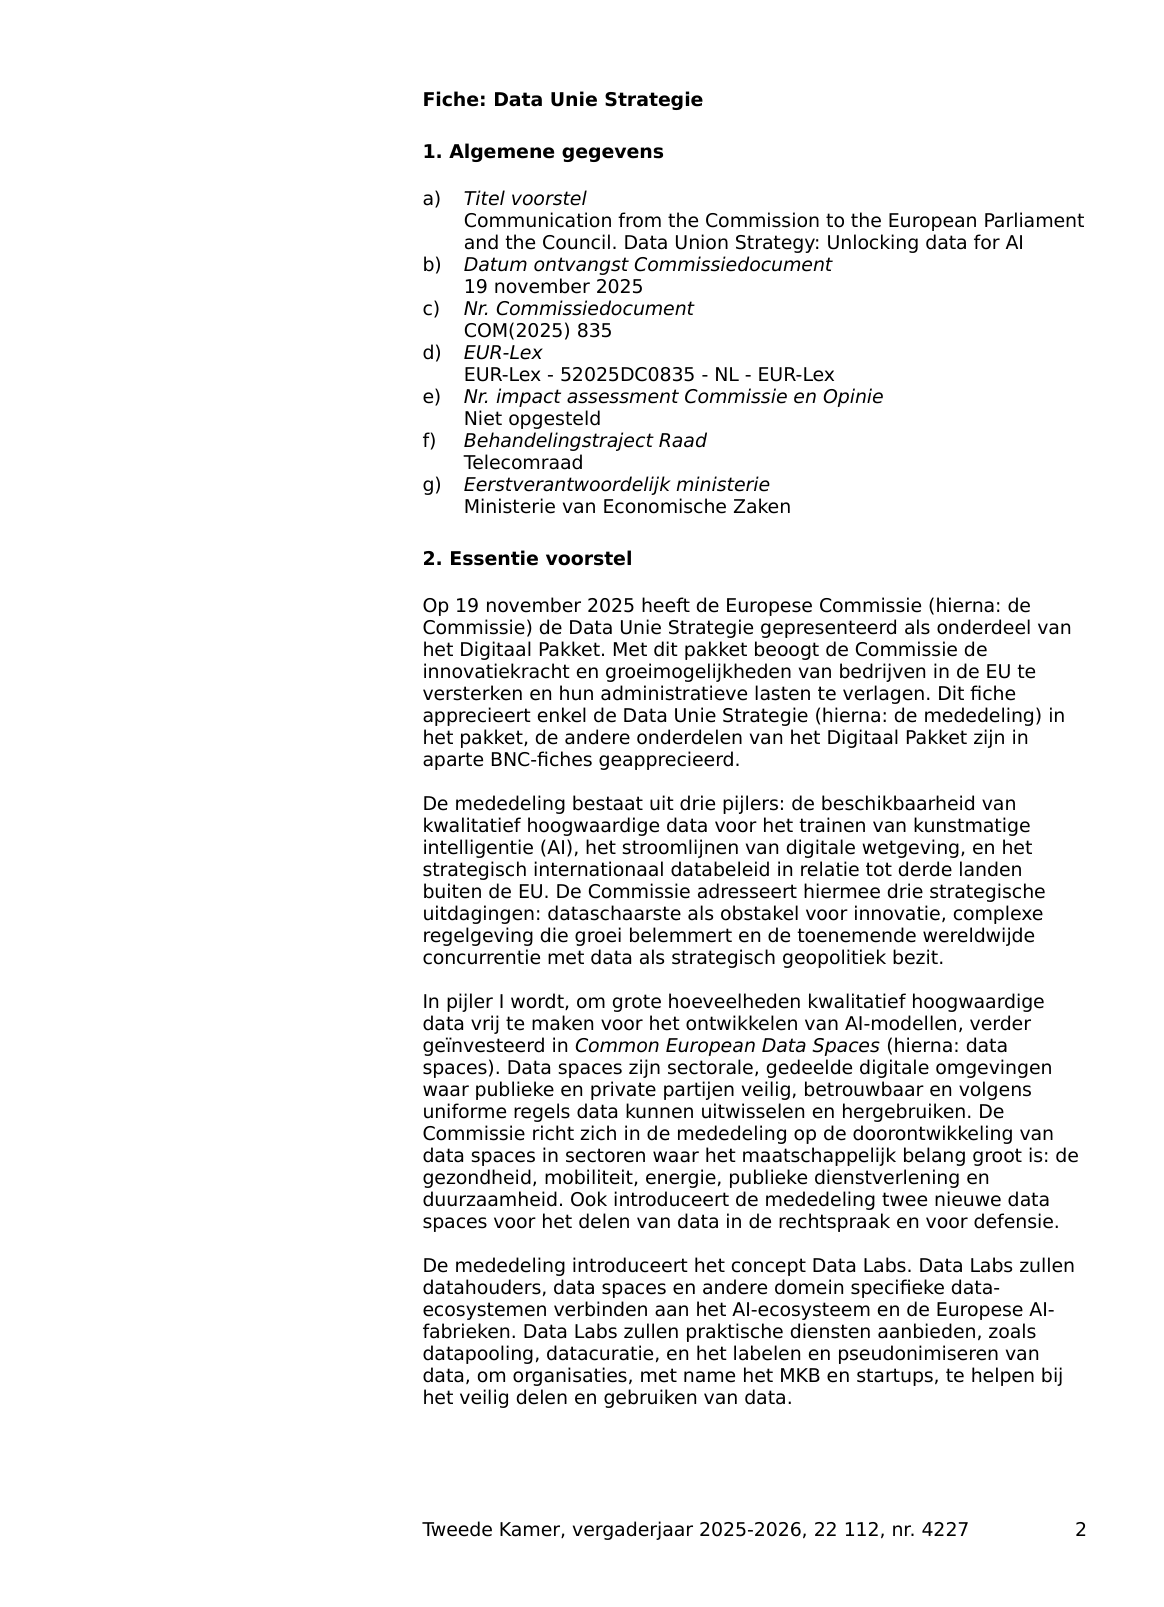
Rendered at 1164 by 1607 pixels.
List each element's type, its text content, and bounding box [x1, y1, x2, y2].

subtitle 1. Algemene gegevens [422, 141, 1087, 163]
text e) Nr. impact assessment Commissie en Opinie [422, 386, 1087, 408]
text f) Behandelingstraject Raad [422, 430, 1087, 452]
text a) Titel voorstel [422, 188, 1087, 210]
text d) EUR-Lex [422, 342, 1087, 364]
text Niet opgesteld [464, 408, 1087, 430]
text g) Eerstverantwoordelijk ministerie [422, 474, 1087, 496]
text De mededeling introduceert het concept Data Labs. Data Labs zullen datahouders, data spaces en andere domein specifieke data-ecosystemen verbinden aan het AI-ecosysteem en de Europese AI-fabrieken. Data Labs zullen praktische diensten aanbieden, zoals datapooling, datacuratie, en het labelen en pseudonimiseren van data, om organisaties, met name het MKB en startups, te helpen bij het veilig delen en gebruiken van data. [422, 1255, 1087, 1408]
text c) Nr. Commissiedocument [422, 298, 1087, 320]
text Communication from the Commission to the European Parliament and the Council. Data Union Strategy: Unlocking data for AI [464, 210, 1087, 254]
text EUR-Lex - 52025DC0835 - NL - EUR-Lex [464, 364, 1087, 386]
text Telecomraad [464, 452, 1087, 474]
text 19 november 2025 [464, 276, 1087, 298]
text Op 19 november 2025 heeft de Europese Commissie (hierna: de Commissie) de Data Unie Strategie gepresenteerd als onderdeel van het Digitaal Pakket. Met dit pakket beoogt de Commissie de innovatiekracht en groeimogelijkheden van bedrijven in de EU te versterken en hun administratieve lasten te verlagen. Dit fiche apprecieert enkel de Data Unie Strategie (hierna: de mededeling) in het pakket, de andere onderdelen van het Digitaal Pakket zijn in aparte BNC-fiches geapprecieerd. [422, 595, 1087, 771]
text De mededeling bestaat uit drie pijlers: de beschikbaarheid van kwalitatief hoogwaardige data voor het trainen van kunstmatige intelligentie (AI), het stroomlijnen van digitale wetgeving, en het strategisch internationaal databeleid in relatie tot derde landen buiten de EU. De Commissie adresseert hiermee drie strategische uitdagingen: dataschaarste als obstakel voor innovatie, complexe regelgeving die groei belemmert en de toenemende wereldwijde concurrentie met data als strategisch geopolitiek bezit. [422, 793, 1087, 968]
text In pijler I wordt, om grote hoeveelheden kwalitatief hoogwaardige data vrij te maken voor het ontwikkelen van AI-modellen, verder geïnvesteerd in Common European Data Spaces (hierna: data spaces). Data spaces zijn sectorale, gedeelde digitale omgevingen waar publieke en private partijen veilig, betrouwbaar en volgens uniforme regels data kunnen uitwisselen en hergebruiken. De Commissie richt zich in de mededeling op de doorontwikkeling van data spaces in sectoren waar het maatschappelijk belang groot is: de gezondheid, mobiliteit, energie, publieke dienstverlening en duurzaamheid. Ook introduceert de mededeling twee nieuwe data spaces voor het delen van data in de rechtspraak en voor defensie. [422, 991, 1087, 1232]
subtitle Fiche: Data Unie Strategie [422, 89, 1087, 111]
subtitle 2. Essentie voorstel [422, 548, 1087, 570]
text COM(2025) 835 [464, 320, 1087, 342]
text Ministerie van Economische Zaken [464, 496, 1087, 518]
text b) Datum ontvangst Commissiedocument [422, 254, 1087, 276]
